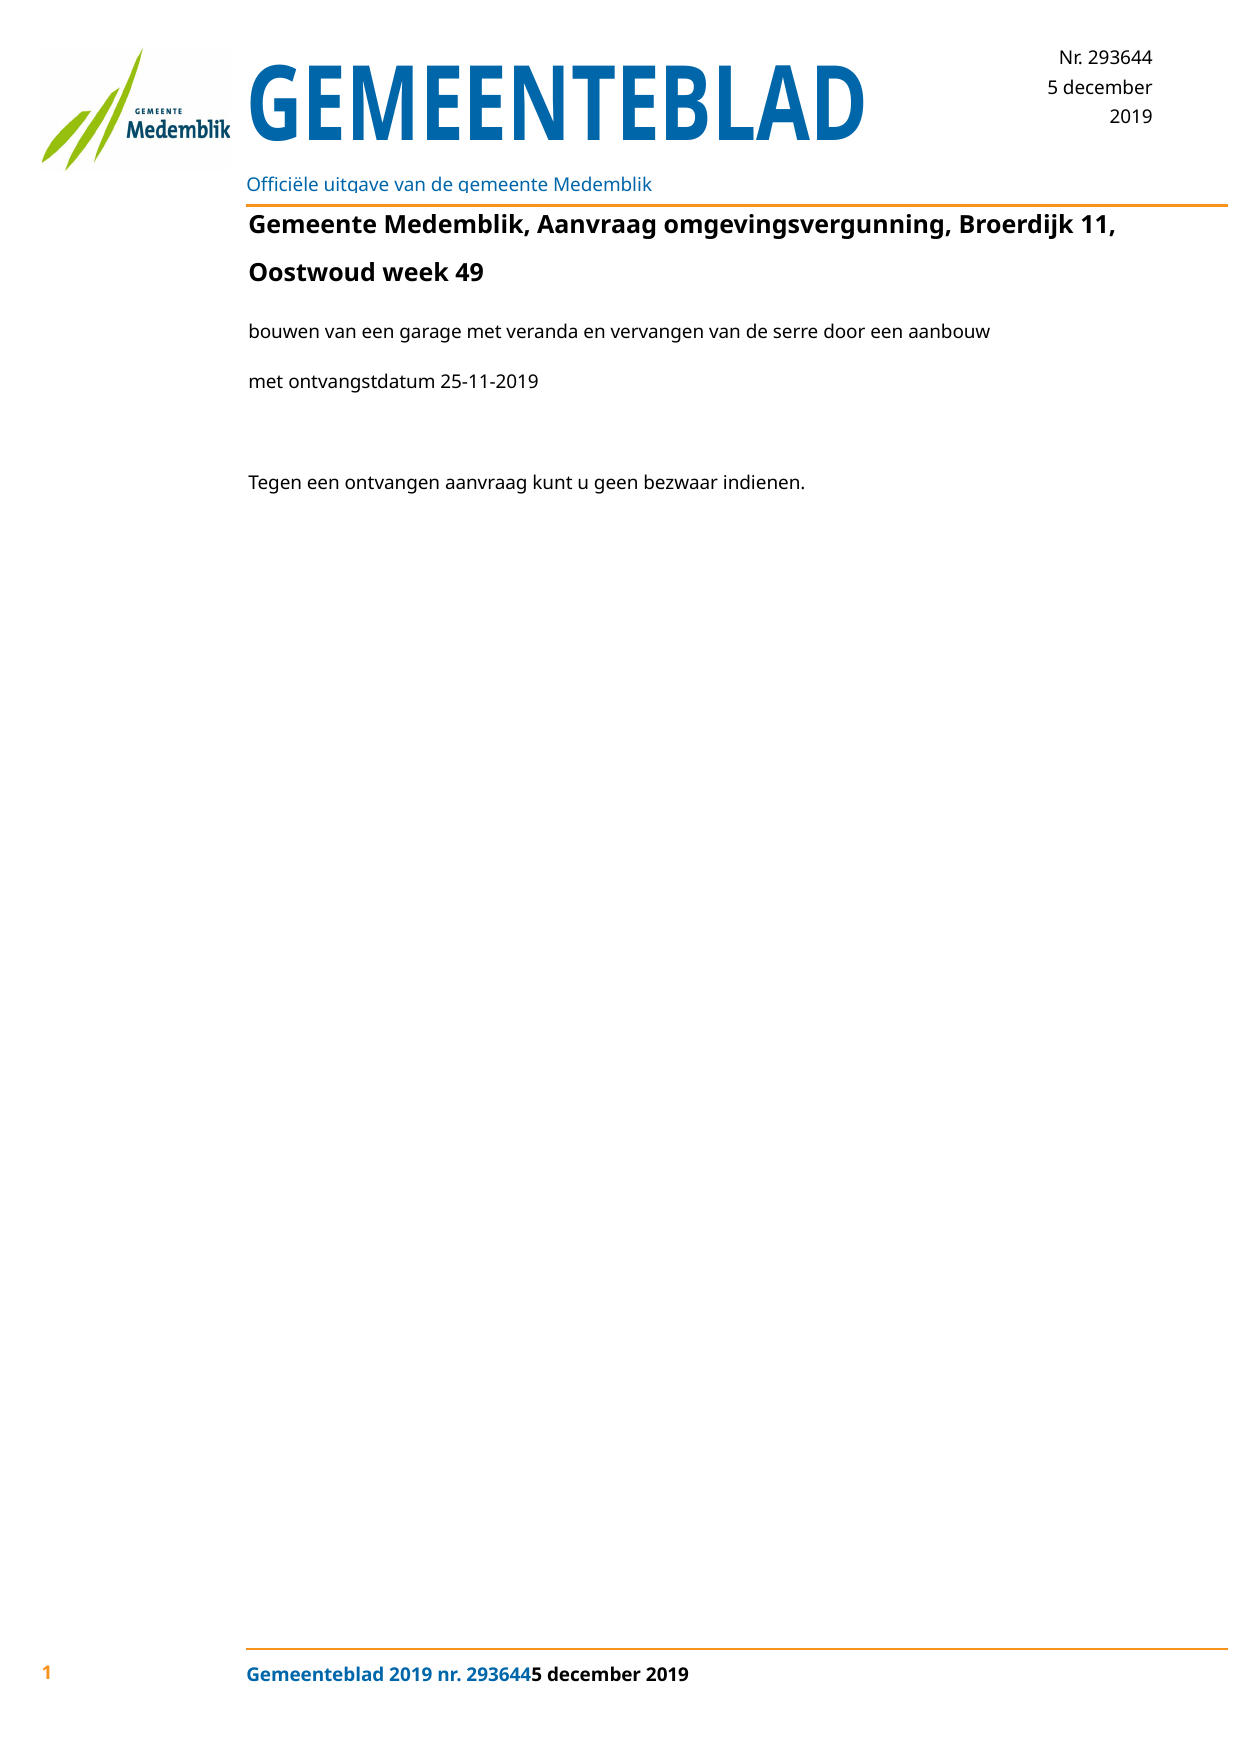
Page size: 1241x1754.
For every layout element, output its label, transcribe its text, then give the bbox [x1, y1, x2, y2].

text bouwen van een garage met veranda en vervangen van de serre door een aanbouw [248, 318, 1152, 344]
picture [41, 47, 231, 172]
text Tegen een ontvangen aanvraag kunt u geen bezwaar indienen. [248, 469, 1152, 495]
text Gemeente Medemblik, Aanvraag omgevingsvergunning, Broerdijk 11, Oostwoud week 49 [248, 207, 1152, 288]
text met ontvangstdatum 25-11-2019 [248, 368, 1152, 394]
